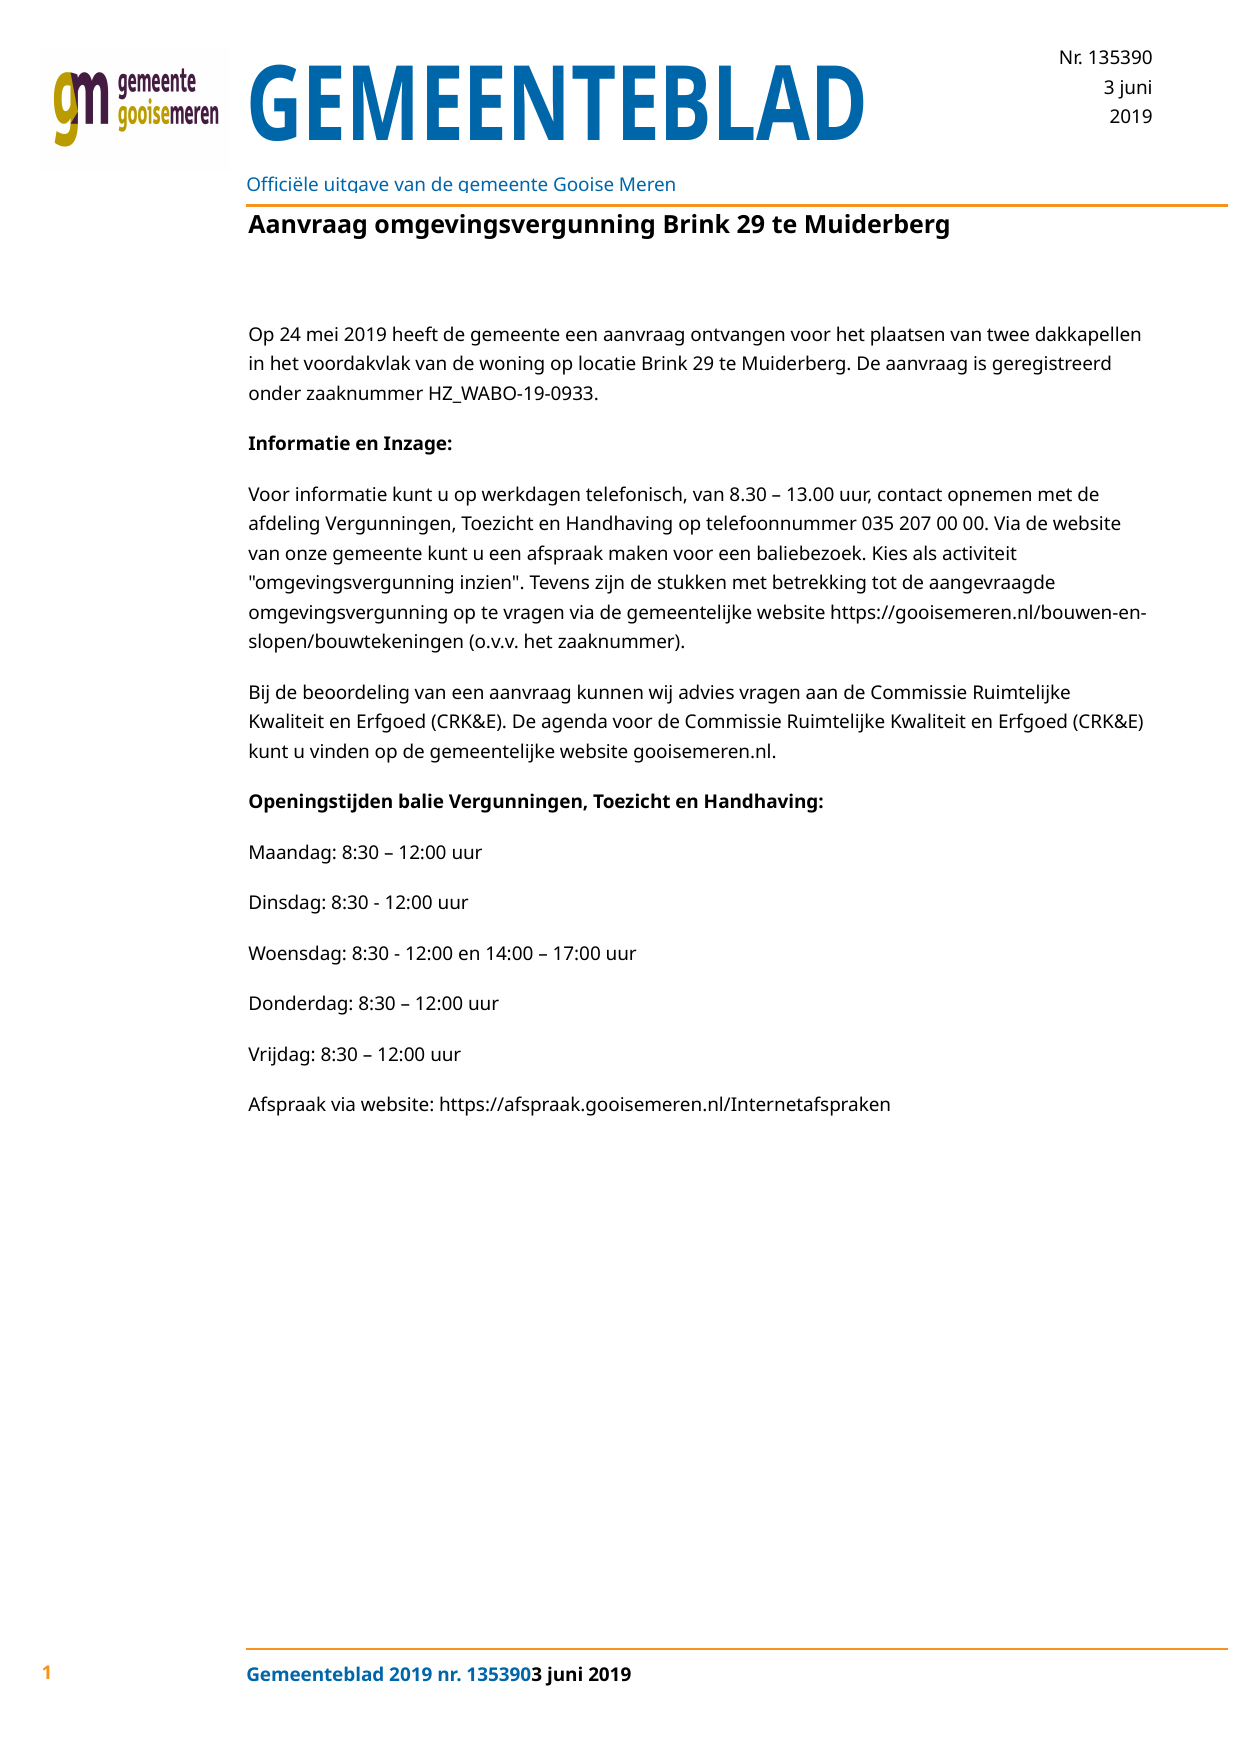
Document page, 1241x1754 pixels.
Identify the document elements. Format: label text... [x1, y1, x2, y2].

text Afspraak via website: https://afspraak.gooisemeren.nl/Internetafspraken [248, 1091, 1152, 1117]
text Vrijdag: 8:30 – 12:00 uur [248, 1041, 1152, 1066]
text Woensdag: 8:30 - 12:00 en 14:00 – 17:00 uur [248, 940, 1152, 966]
text Dinsdag: 8:30 - 12:00 uur [248, 889, 1152, 915]
text Bij de beoordeling van een aanvraag kunnen wij advies vragen aan de Commissie Ruimtelijke Kwaliteit en Erfgoed (CRK&E). De agenda voor de Commissie Ruimtelijke Kwaliteit en Erfgoed (CRK&E) kunt u vinden op de gemeentelijke website gooisemeren.nl. [248, 679, 1152, 764]
text Voor informatie kunt u op werkdagen telefonisch, van 8.30 – 13.00 uur, contact opnemen met de afdeling Vergunningen, Toezicht en Handhaving op telefoonnummer 035 207 00 00. Via de website van onze gemeente kunt u een afspraak maken voor een baliebezoek. Kies als activiteit "omgevingsvergunning inzien". Tevens zijn de stukken met betrekking tot de aangevraagde omgevingsvergunning op te vragen via de gemeentelijke website https://gooisemeren.nl/bouwen-en-slopen/bouwtekeningen (o.v.v. het zaaknummer). [248, 481, 1152, 654]
text Aanvraag omgevingsvergunning Brink 29 te Muiderberg [248, 207, 1152, 241]
text Op 24 mei 2019 heeft de gemeente een aanvraag ontvangen voor het plaatsen van twee dakkapellen in het voordakvlak van de woning op locatie Brink 29 te Muiderberg. De aanvraag is geregistreerd onder zaaknummer HZ_WABO-19-0933. [248, 321, 1152, 406]
text Openingstijden balie Vergunningen, Toezicht en Handhaving: [248, 789, 1152, 814]
picture [41, 47, 231, 172]
text Donderdag: 8:30 – 12:00 uur [248, 990, 1152, 1016]
text Maandag: 8:30 – 12:00 uur [248, 839, 1152, 865]
text Informatie en Inzage: [248, 430, 1152, 456]
